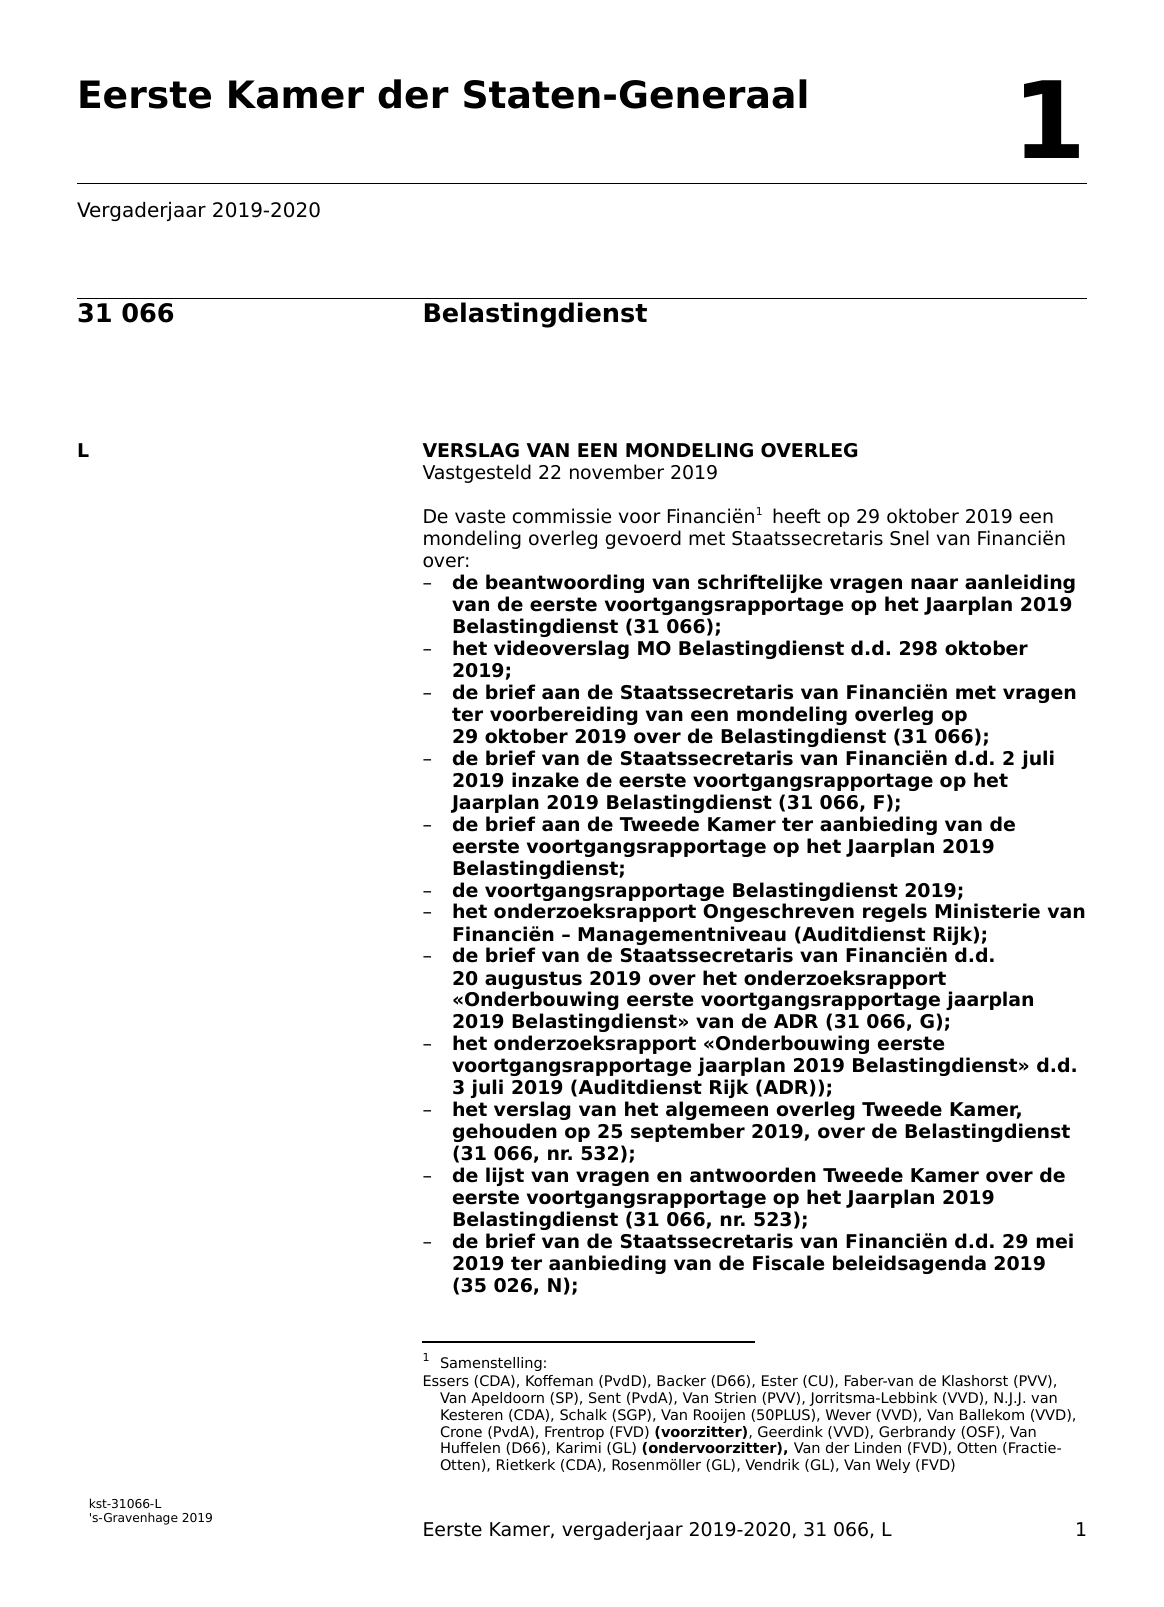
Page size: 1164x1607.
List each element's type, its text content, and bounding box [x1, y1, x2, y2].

text – het verslag van het algemeen overleg Tweede Kamer, gehouden op 25 september 2019, over de Belastingdienst (31 066, nr. 532); [422, 1099, 1087, 1165]
table_cell Vergaderjaar 2019-2020 [77, 184, 1087, 298]
text – de lijst van vragen en antwoorden Tweede Kamer over de eerste voortgangsrapportage op het Jaarplan 2019 Belastingdienst (31 066, nr. 523); [422, 1165, 1087, 1231]
text – de brief van de Staatssecretaris van Financiën d.d. 20 augustus 2019 over het onderzoeksrapport «Onderbouwing eerste voortgangsrapportage jaarplan 2019 Belastingdienst» van de ADR (31 066, G); [422, 945, 1087, 1033]
text 's-Gravenhage 2019 [88, 1511, 323, 1525]
subtitle 31 066 Belastingdienst [77, 299, 1087, 329]
text De vaste commissie voor Financiën heeft op 29 oktober 2019 een mondeling overleg gevoerd met Staatssecretaris Snel van Financiën over: [422, 506, 1087, 572]
text – het onderzoeksrapport «Onderbouwing eerste voortgangsrapportage jaarplan 2019 Belastingdienst» d.d. 3 juli 2019 (Auditdienst Rijk (ADR)); [422, 1033, 1087, 1099]
text Vastgesteld 22 november 2019 [422, 462, 1087, 484]
table_header Eerste Kamer der Staten-Generaal [77, 59, 886, 183]
text – de voortgangsrapportage Belastingdienst 2019; [422, 879, 1087, 901]
text Essers (CDA), Koffeman (PvdD), Backer (D66), Ester (CU), Faber-van de Klashorst (PVV), Van Apeldoorn (SP), Sent (PvdA), Van Strien (PVV), Jorritsma-Lebbink (VVD), N.J.J. van Kesteren (CDA), Schalk (SGP), Van Rooijen (50PLUS), Wever (VVD), Van Ballekom (VVD), Crone (PvdA), Frentrop (FVD) (voorzitter), Geerdink (VVD), Gerbrandy (OSF), Van Huffelen (D66), Karimi (GL) (ondervoorzitter), Van der Linden (FVD), Otten (Fractie-Otten), Rietkerk (CDA), Rosenmöller (GL), Vendrik (GL), Van Wely (FVD) [422, 1373, 1087, 1474]
text kst-31066-L [88, 1497, 323, 1511]
text – de brief van de Staatssecretaris van Financiën d.d. 29 mei 2019 ter aanbieding van de Fiscale beleidsagenda 2019 (35 026, N); [422, 1231, 1087, 1297]
subtitle L VERSLAG VAN EEN MONDELING OVERLEG [77, 440, 1087, 462]
text – de brief aan de Tweede Kamer ter aanbieding van de eerste voortgangsrapportage op het Jaarplan 2019 Belastingdienst; [422, 813, 1087, 879]
text – de brief van de Staatssecretaris van Financiën d.d. 2 juli 2019 inzake de eerste voortgangsrapportage op het Jaarplan 2019 Belastingdienst (31 066, F); [422, 748, 1087, 813]
text Samenstelling: [422, 1351, 1087, 1373]
table_header 1 [886, 59, 1087, 183]
text – het videoverslag MO Belastingdienst d.d. 298 oktober 2019; [422, 638, 1087, 682]
text – de beantwoording van schriftelijke vragen naar aanleiding van de eerste voortgangsrapportage op het Jaarplan 2019 Belastingdienst (31 066); [422, 572, 1087, 638]
text – het onderzoeksrapport Ongeschreven regels Ministerie van Financiën – Managementniveau (Auditdienst Rijk); [422, 901, 1087, 945]
text – de brief aan de Staatssecretaris van Financiën met vragen ter voorbereiding van een mondeling overleg op 29 oktober 2019 over de Belastingdienst (31 066); [422, 682, 1087, 748]
